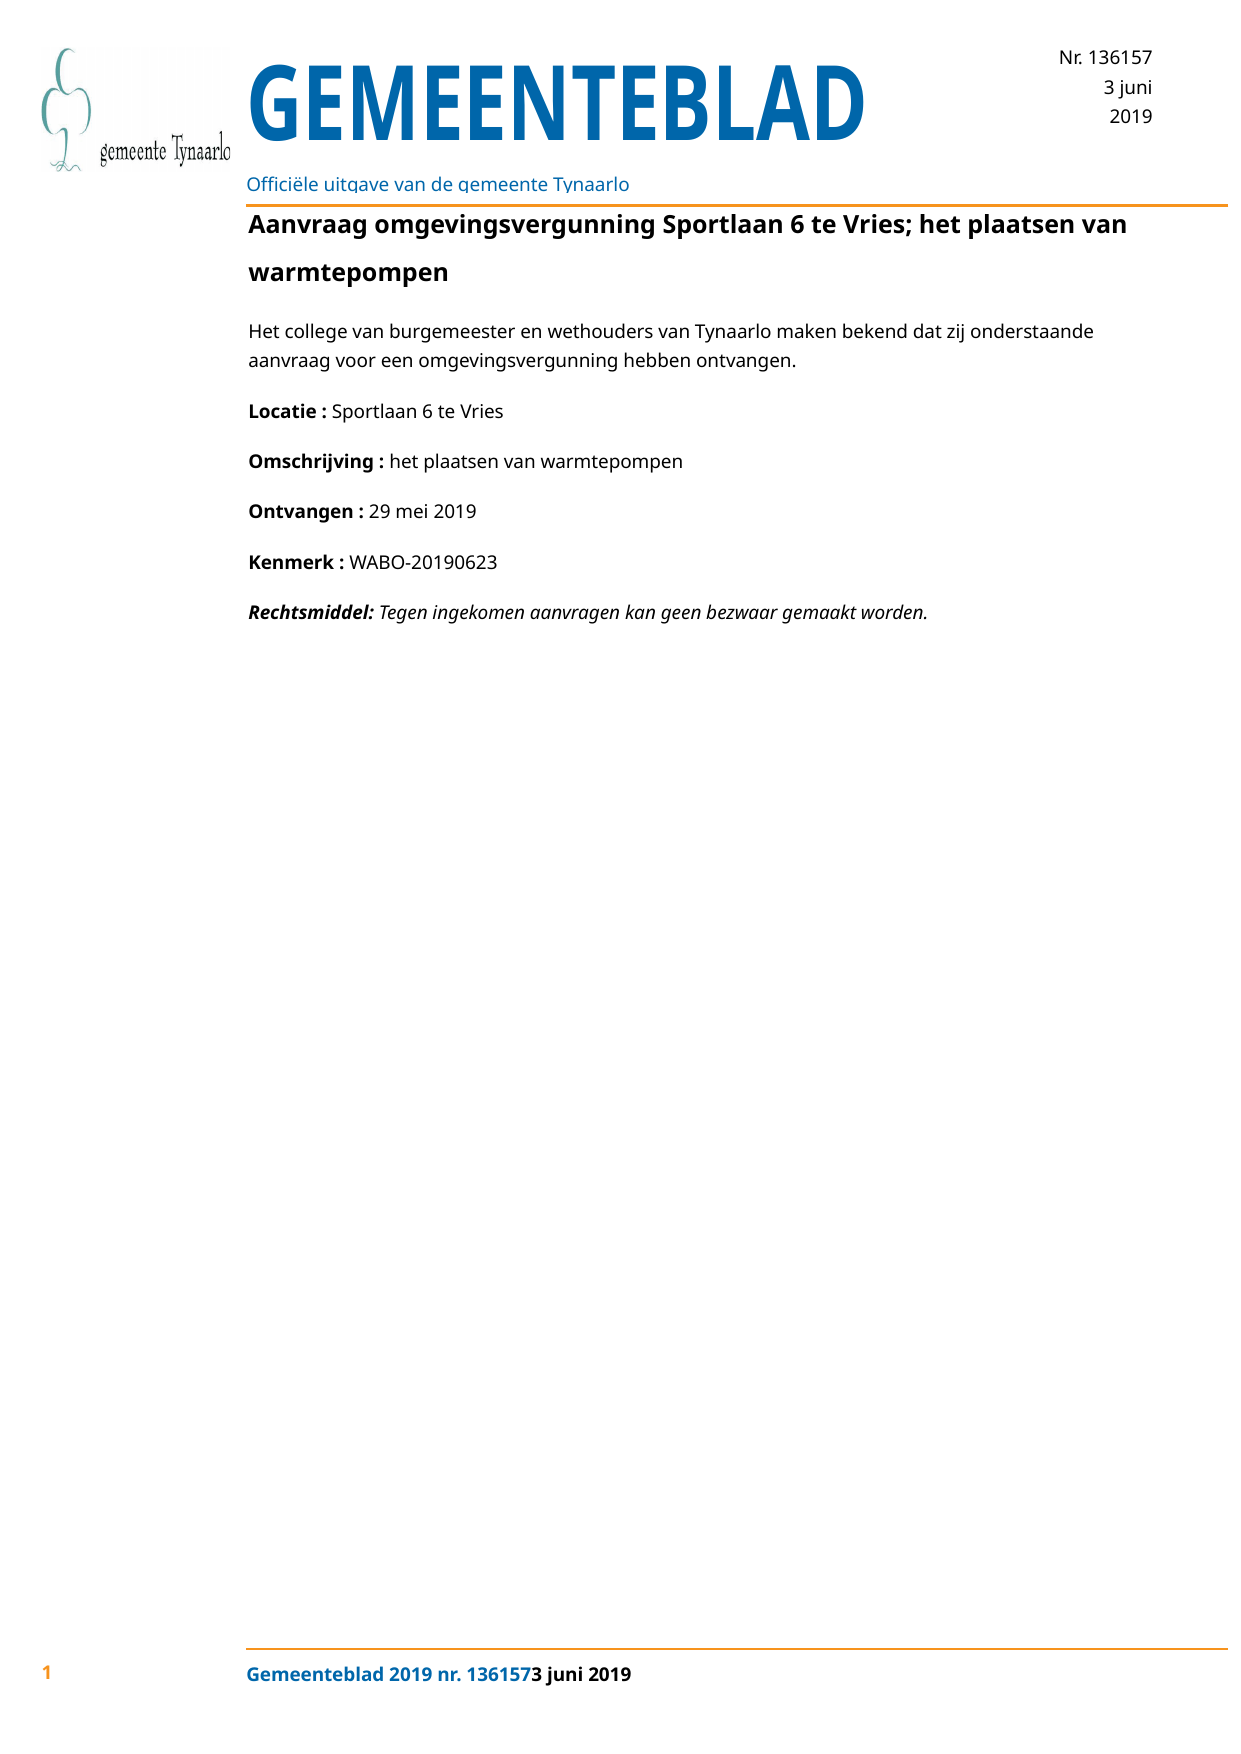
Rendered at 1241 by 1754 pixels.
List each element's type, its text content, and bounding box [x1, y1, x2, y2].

text Locatie : Sportlaan 6 te Vries [248, 398, 1152, 424]
text Het college van burgemeester en wethouders van Tynaarlo maken bekend dat zij onderstaande aanvraag voor een omgevingsvergunning hebben ontvangen. [248, 318, 1152, 373]
text Kenmerk : WABO-20190623 [248, 549, 1152, 575]
text Aanvraag omgevingsvergunning Sportlaan 6 te Vries; het plaatsen van warmtepompen [248, 207, 1152, 288]
text Rechtsmiddel: Tegen ingekomen aanvragen kan geen bezwaar gemaakt worden. [248, 599, 1152, 625]
text Omschrijving : het plaatsen van warmtepompen [248, 448, 1152, 474]
picture [41, 47, 231, 172]
text Ontvangen : 29 mei 2019 [248, 499, 1152, 524]
